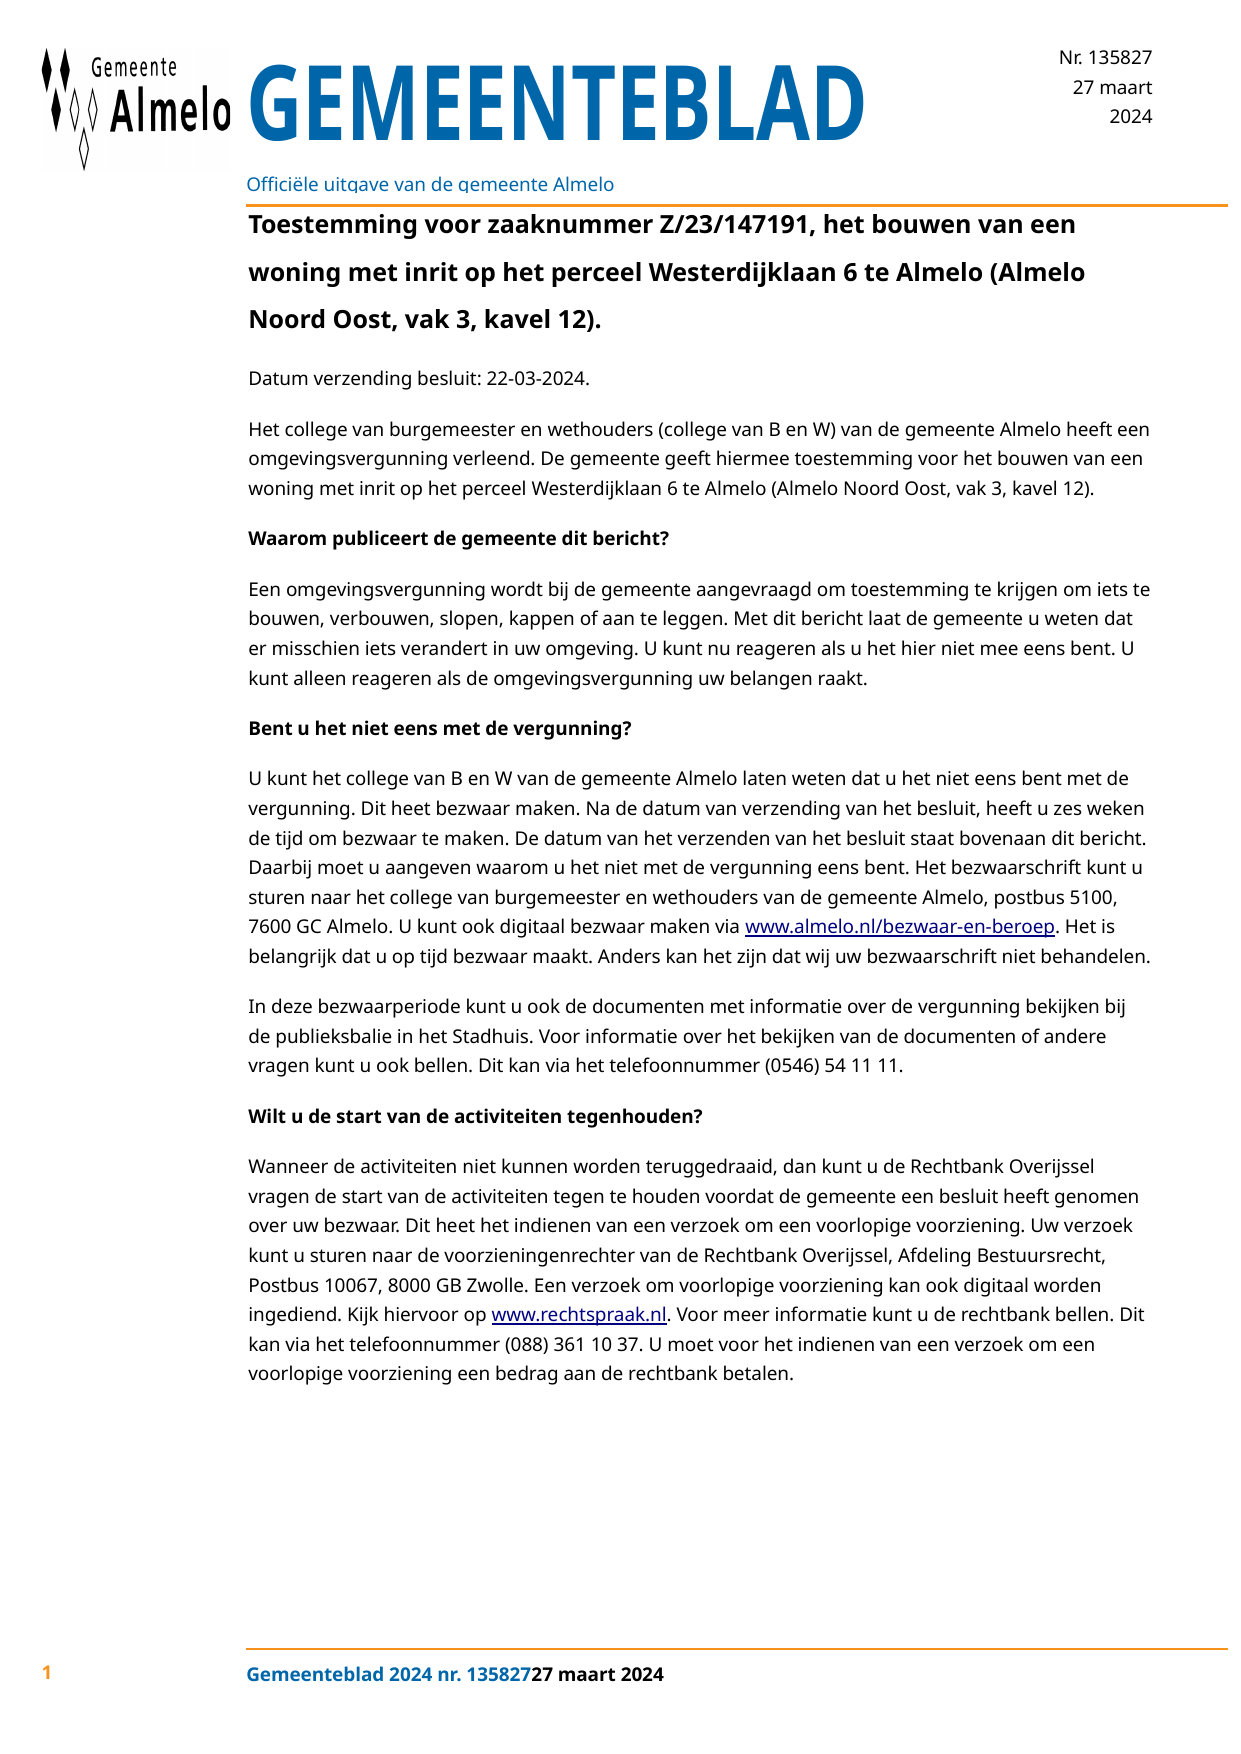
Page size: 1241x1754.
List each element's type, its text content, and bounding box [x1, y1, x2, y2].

text Bent u het niet eens met de vergunning? [248, 715, 1152, 741]
text U kunt het college van B en W van de gemeente Almelo laten weten dat u het niet eens bent met de vergunning. Dit heet bezwaar maken. Na de datum van verzending van het besluit, heeft u zes weken de tijd om bezwaar te maken. De datum van het verzenden van het besluit staat bovenaan dit bericht. Daarbij moet u aangeven waarom u het niet met de vergunning eens bent. Het bezwaarschrift kunt u sturen naar het college van burgemeester en wethouders van de gemeente Almelo, postbus 5100, 7600 GC Almelo. U kunt ook digitaal bezwaar maken via www.almelo.nl/bezwaar-en-beroep. Het is belangrijk dat u op tijd bezwaar maakt. Anders kan het zijn dat wij uw bezwaarschrift niet behandelen. [248, 766, 1152, 969]
text Datum verzending besluit: 22-03-2024. [248, 366, 1152, 391]
text Waarom publiceert de gemeente dit bericht? [248, 526, 1152, 551]
text Het college van burgemeester en wethouders (college van B en W) van de gemeente Almelo heeft een omgevingsvergunning verleend. De gemeente geeft hiermee toestemming voor het bouwen van een woning met inrit op het perceel Westerdijklaan 6 te Almelo (Almelo Noord Oost, vak 3, kavel 12). [248, 416, 1152, 501]
picture [41, 47, 231, 172]
text In deze bezwaarperiode kunt u ook de documenten met informatie over de vergunning bekijken bij de publieksbalie in het Stadhuis. Voor informatie over het bekijken van de documenten of andere vragen kunt u ook bellen. Dit kan via het telefoonnummer (0546) 54 11 11. [248, 993, 1152, 1078]
text Wanneer de activiteiten niet kunnen worden teruggedraaid, dan kunt u de Rechtbank Overijssel vragen de start van de activiteiten tegen te houden voordat de gemeente een besluit heeft genomen over uw bezwaar. Dit heet het indienen van een verzoek om een voorlopige voorziening. Uw verzoek kunt u sturen naar de voorzieningenrechter van de Rechtbank Overijssel, Afdeling Bestuursrecht, Postbus 10067, 8000 GB Zwolle. Een verzoek om voorlopige voorziening kan ook digitaal worden ingediend. Kijk hiervoor op www.rechtspraak.nl. Voor meer informatie kunt u de rechtbank bellen. Dit kan via het telefoonnummer (088) 361 10 37. U moet voor het indienen van een verzoek om een voorlopige voorziening een bedrag aan de rechtbank betalen. [248, 1153, 1152, 1386]
text Toestemming voor zaaknummer Z/23/147191, het bouwen van een woning met inrit op het perceel Westerdijklaan 6 te Almelo (Almelo Noord Oost, vak 3, kavel 12). [248, 207, 1152, 336]
text Een omgevingsvergunning wordt bij de gemeente aangevraagd om toestemming te krijgen om iets te bouwen, verbouwen, slopen, kappen of aan te leggen. Met dit bericht laat de gemeente u weten dat er misschien iets verandert in uw omgeving. U kunt nu reageren als u het hier niet mee eens bent. U kunt alleen reageren als de omgevingsvergunning uw belangen raakt. [248, 576, 1152, 690]
text Wilt u de start van de activiteiten tegenhouden? [248, 1103, 1152, 1129]
